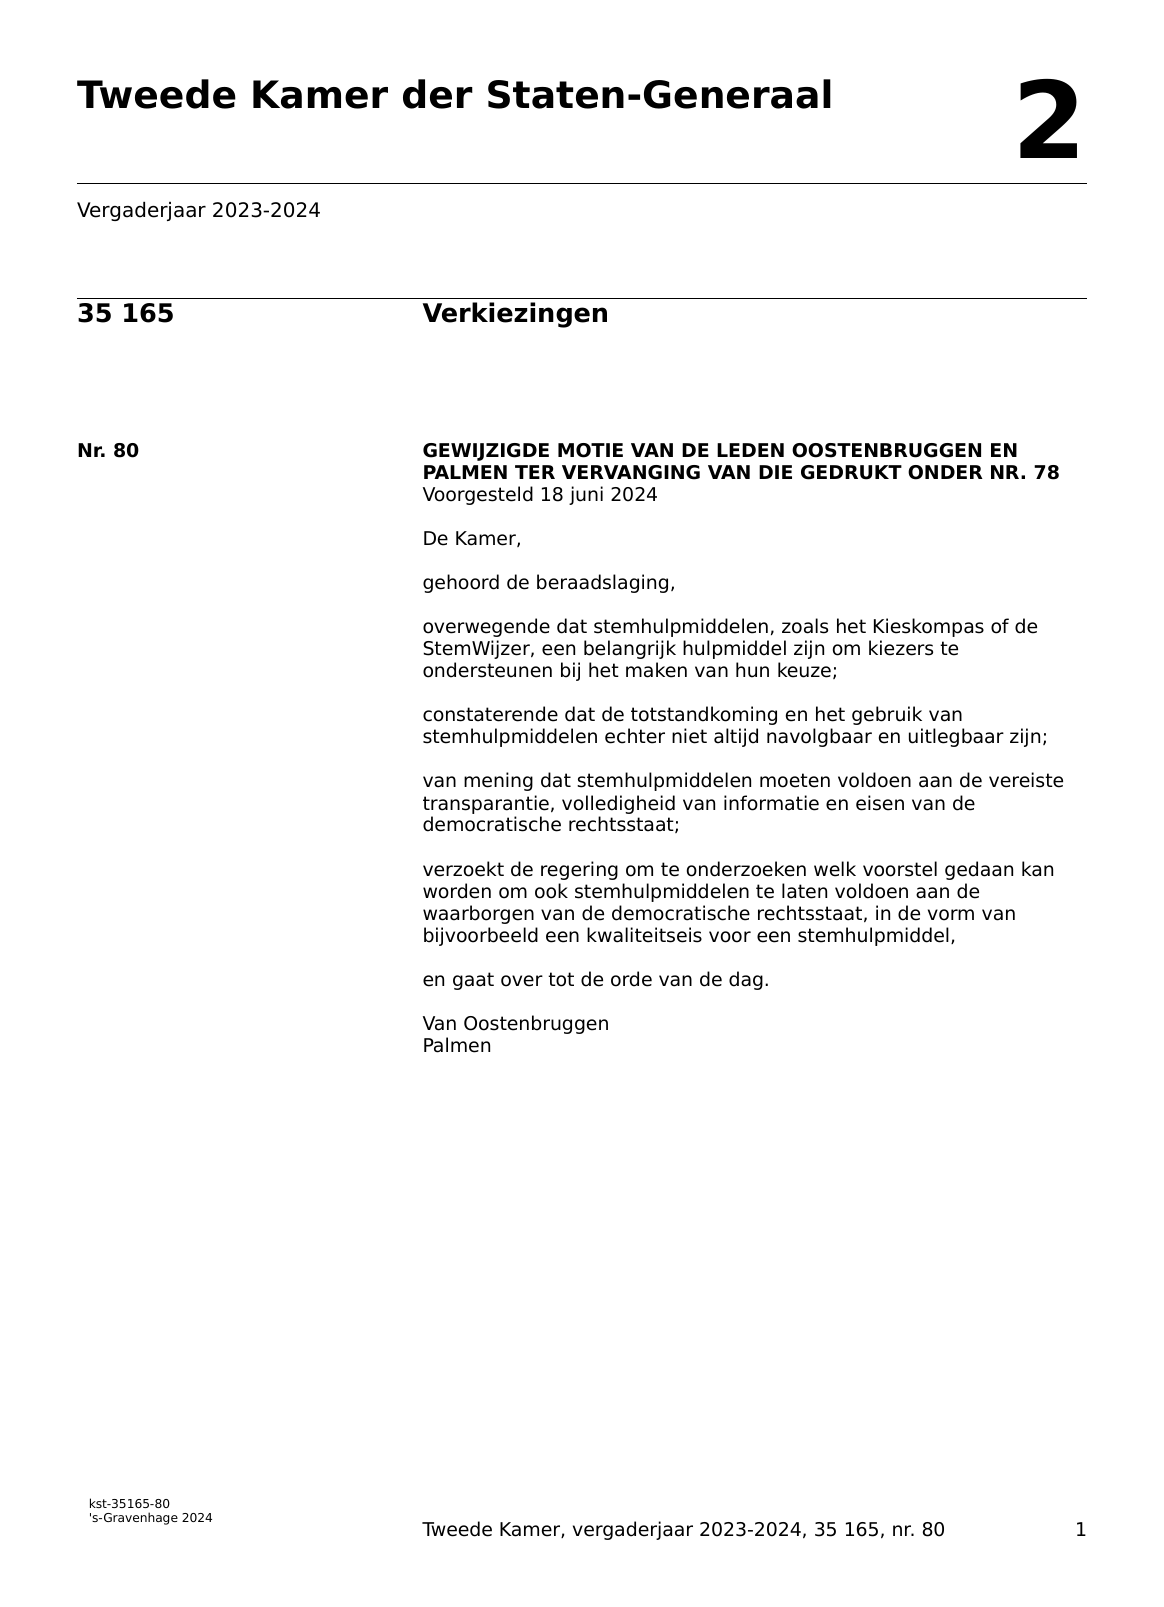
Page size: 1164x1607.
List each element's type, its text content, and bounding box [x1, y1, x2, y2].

table_cell Vergaderjaar 2023-2024 [77, 184, 1087, 298]
text verzoekt de regering om te onderzoeken welk voorstel gedaan kan worden om ook stemhulpmiddelen te laten voldoen aan de waarborgen van de democratische rechtsstaat, in de vorm van bijvoorbeeld een kwaliteitseis voor een stemhulpmiddel, [422, 858, 1087, 946]
text Van Oostenbruggen [422, 1013, 1087, 1035]
text De Kamer, [422, 528, 1087, 550]
text 's-Gravenhage 2024 [88, 1511, 323, 1525]
text overwegende dat stemhulpmiddelen, zoals het Kieskompas of de StemWijzer, een belangrijk hulpmiddel zijn om kiezers te ondersteunen bij het maken van hun keuze; [422, 616, 1087, 682]
text constaterende dat de totstandkoming en het gebruik van stemhulpmiddelen echter niet altijd navolgbaar en uitlegbaar zijn; [422, 704, 1087, 748]
text Voorgesteld 18 juni 2024 [422, 484, 1087, 506]
subtitle Nr. 80 GEWIJZIGDE MOTIE VAN DE LEDEN OOSTENBRUGGEN EN PALMEN TER VERVANGING VAN DIE GEDRUKT ONDER NR. 78 [77, 440, 1087, 484]
text gehoord de beraadslaging, [422, 572, 1087, 594]
text en gaat over tot de orde van de dag. [422, 969, 1087, 991]
table_header 2 [886, 59, 1087, 183]
subtitle 35 165 Verkiezingen [77, 299, 1087, 329]
text Palmen [422, 1035, 1087, 1057]
text kst-35165-80 [88, 1497, 323, 1511]
text van mening dat stemhulpmiddelen moeten voldoen aan de vereiste transparantie, volledigheid van informatie en eisen van de democratische rechtsstaat; [422, 770, 1087, 836]
table_header Tweede Kamer der Staten-Generaal [77, 59, 886, 183]
